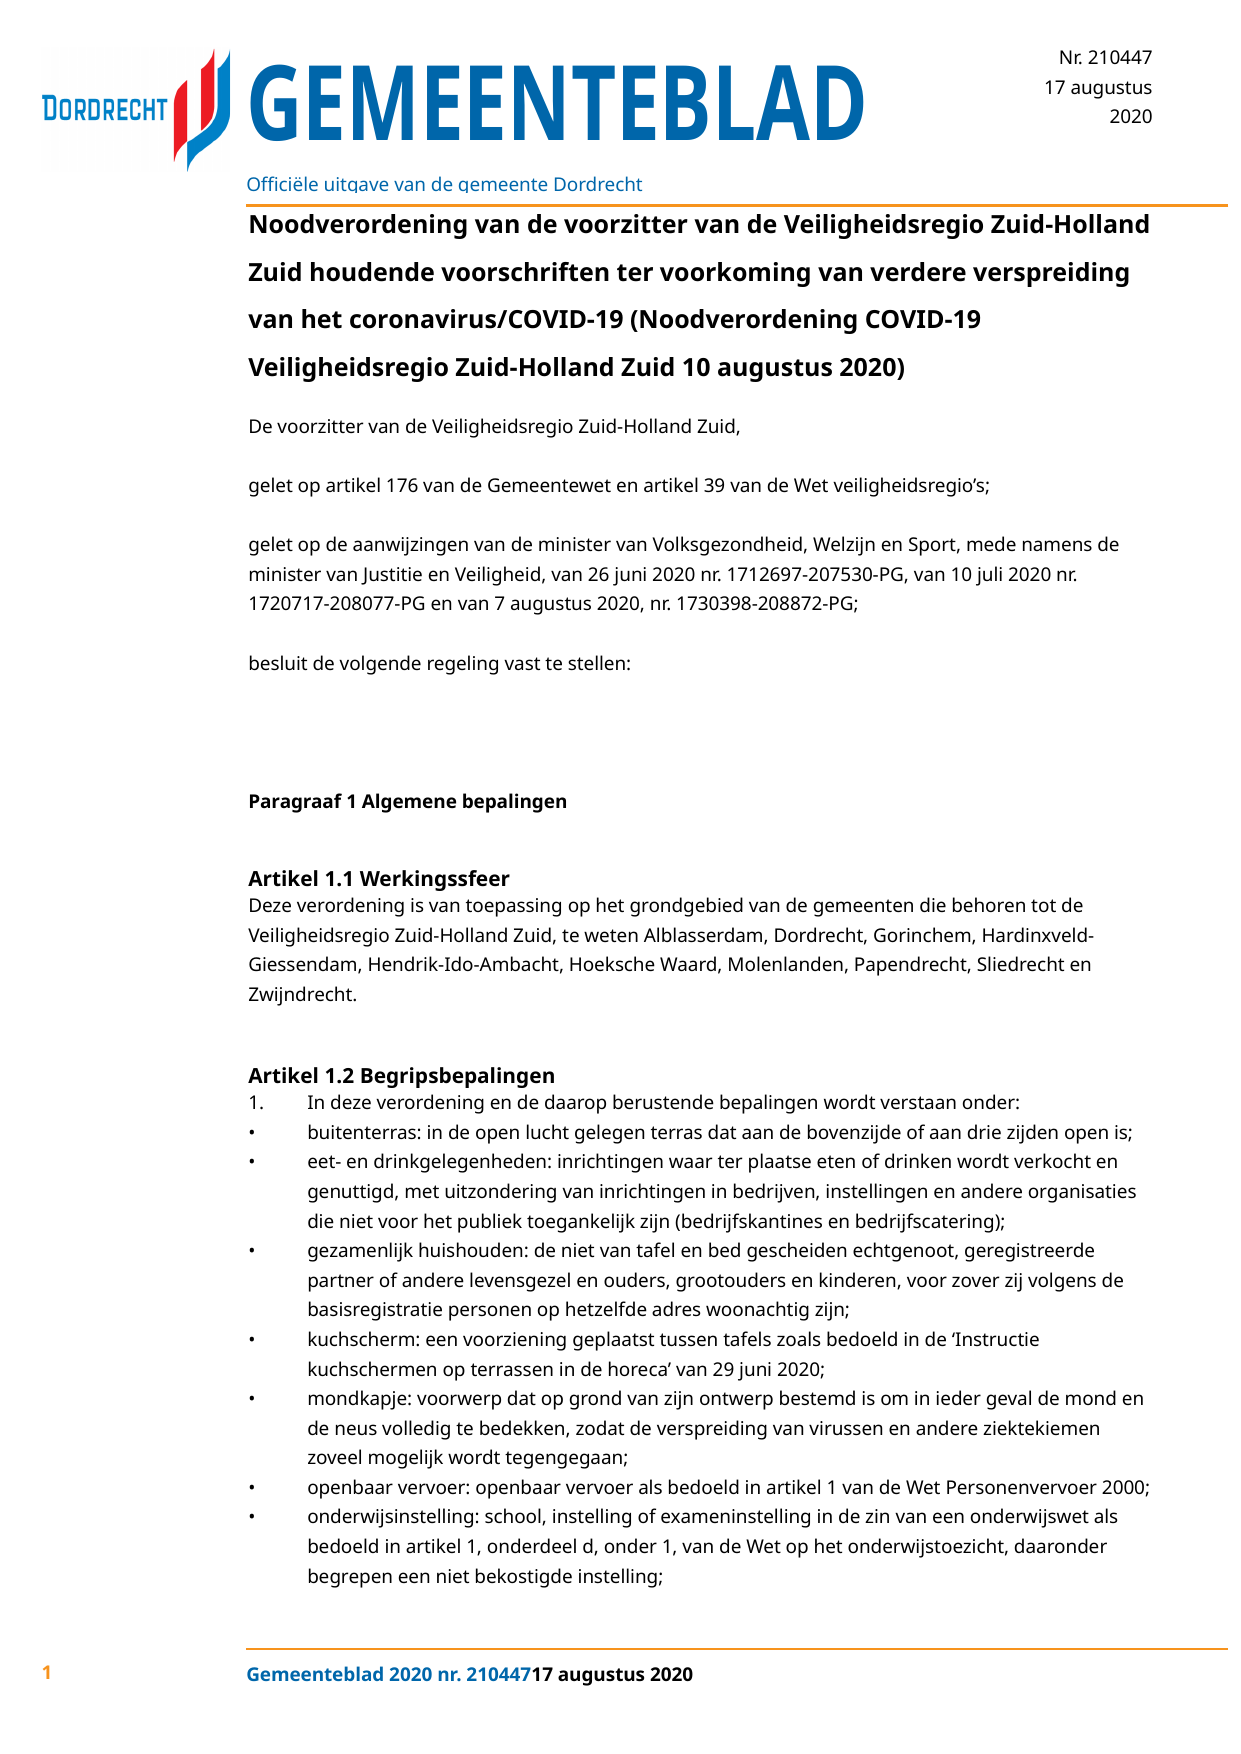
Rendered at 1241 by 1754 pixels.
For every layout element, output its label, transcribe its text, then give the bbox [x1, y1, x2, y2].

text Noodverordening van de voorzitter van de Veiligheidsregio Zuid-Holland Zuid houdende voorschriften ter voorkoming van verdere verspreiding van het coronavirus/COVID-19 (Noodverordening COVID-19 Veiligheidsregio Zuid-Holland Zuid 10 augustus 2020) [248, 207, 1152, 384]
text gelet op artikel 176 van de Gemeentewet en artikel 39 van de Wet veiligheidsregio’s; [248, 472, 1152, 498]
text Artikel 1.1 Werkingssfeer [248, 864, 1152, 892]
text besluit de volgende regeling vast te stellen: [248, 650, 1152, 676]
list In deze verordening en de daarop berustende bepalingen wordt verstaan onder: [248, 1089, 1152, 1115]
list openbaar vervoer: openbaar vervoer als bedoeld in artikel 1 van de Wet Personenvervoer 2000; [248, 1474, 1152, 1500]
list gezamenlijk huishouden: de niet van tafel en bed gescheiden echtgenoot, geregistreerde partner of andere levensgezel en ouders, grootouders en kinderen, voor zover zij volgens de basisregistratie personen op hetzelfde adres woonachtig zijn; [248, 1237, 1152, 1322]
picture [41, 47, 231, 172]
text Paragraaf 1 Algemene bepalingen [248, 788, 1152, 813]
list onderwijsinstelling: school, instelling of exameninstelling in de zin van een onderwijswet als bedoeld in artikel 1, onderdeel d, onder 1, van de Wet op het onderwijstoezicht, daaronder begrepen een niet bekostigde instelling; [248, 1504, 1152, 1589]
list buitenterras: in de open lucht gelegen terras dat aan de bovenzijde of aan drie zijden open is; [248, 1119, 1152, 1145]
list eet- en drinkgelegenheden: inrichtingen waar ter plaatse eten of drinken wordt verkocht en genuttigd, met uitzondering van inrichtingen in bedrijven, instellingen en andere organisaties die niet voor het publiek toegankelijk zijn (bedrijfskantines en bedrijfscatering); [248, 1149, 1152, 1234]
list kuchscherm: een voorziening geplaatst tussen tafels zoals bedoeld in de ‘Instructie kuchschermen op terrassen in de horeca’ van 29 juni 2020; [248, 1326, 1152, 1382]
text Artikel 1.2 Begripsbepalingen [248, 1061, 1152, 1089]
text Deze verordening is van toepassing op het grondgebied van de gemeenten die behoren tot de Veiligheidsregio Zuid-Holland Zuid, te weten Alblasserdam, Dordrecht, Gorinchem, Hardinxveld-Giessendam, Hendrik-Ido-Ambacht, Hoeksche Waard, Molenlanden, Papendrecht, Sliedrecht en Zwijndrecht. [248, 892, 1152, 1007]
text De voorzitter van de Veiligheidsregio Zuid-Holland Zuid, [248, 413, 1152, 439]
text gelet op de aanwijzingen van de minister van Volksgezondheid, Welzijn en Sport, mede namens de minister van Justitie en Veiligheid, van 26 juni 2020 nr. 1712697-207530-PG, van 10 juli 2020 nr. 1720717-208077-PG en van 7 augustus 2020, nr. 1730398-208872-PG; [248, 531, 1152, 616]
list mondkapje: voorwerp dat op grond van zijn ontwerp bestemd is om in ieder geval de mond en de neus volledig te bedekken, zodat de verspreiding van virussen en andere ziektekiemen zoveel mogelijk wordt tegengegaan; [248, 1385, 1152, 1470]
